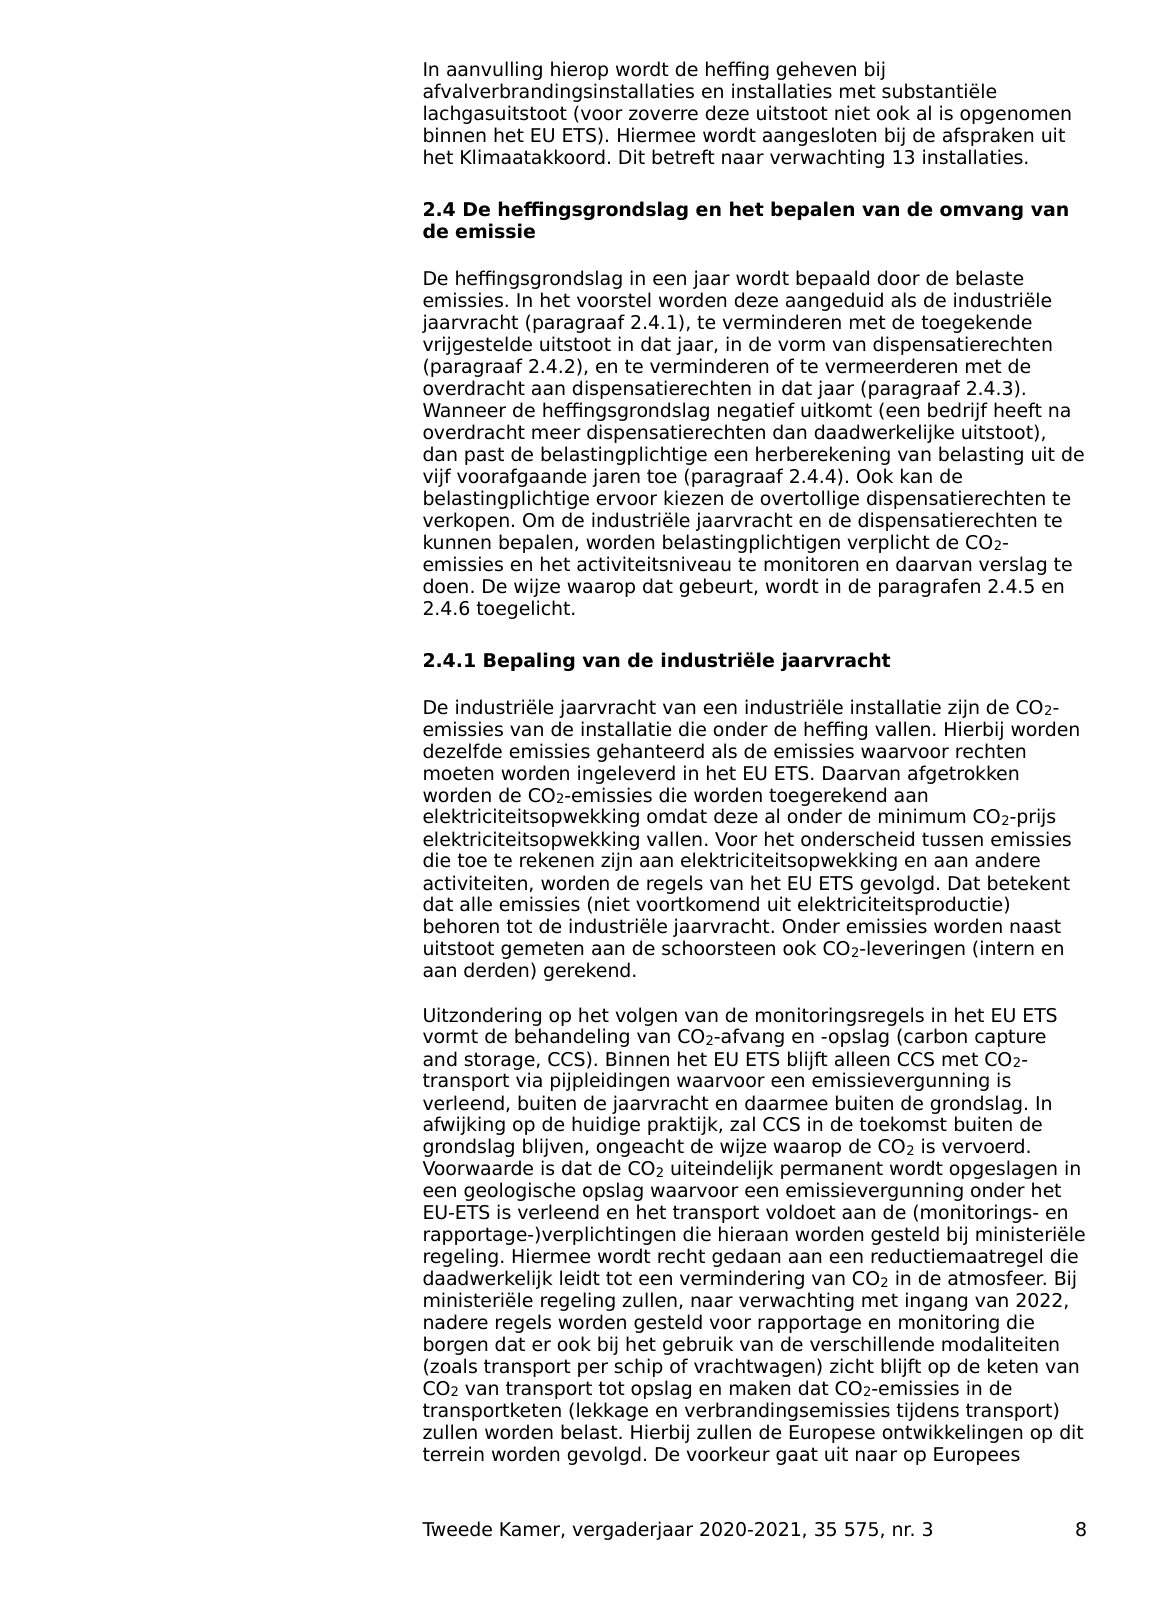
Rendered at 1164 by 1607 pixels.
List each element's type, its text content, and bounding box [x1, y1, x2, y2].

subtitle 2.4 De heffingsgrondslag en het bepalen van de omvang van de emissie [422, 199, 1087, 243]
text In aanvulling hierop wordt de heffing geheven bij afvalverbrandingsinstallaties en installaties met substantiële lachgasuitstoot (voor zoverre deze uitstoot niet ook al is opgenomen binnen het EU ETS). Hiermee wordt aangesloten bij de afspraken uit het Klimaatakkoord. Dit betreft naar verwachting 13 installaties. [422, 59, 1087, 169]
text De industriële jaarvracht van een industriële installatie zijn de CO2-emissies van de installatie die onder de heffing vallen. Hierbij worden dezelfde emissies gehanteerd als de emissies waarvoor rechten moeten worden ingeleverd in het EU ETS. Daarvan afgetrokken worden de CO2-emissies die worden toegerekend aan elektriciteitsopwekking omdat deze al onder de minimum CO2-prijs elektriciteitsopwekking vallen. Voor het onderscheid tussen emissies die toe te rekenen zijn aan elektriciteitsopwekking en aan andere activiteiten, worden de regels van het EU ETS gevolgd. Dat betekent dat alle emissies (niet voortkomend uit elektriciteitsproductie) behoren tot de industriële jaarvracht. Onder emissies worden naast uitstoot gemeten aan de schoorsteen ook CO2-leveringen (intern en aan derden) gerekend. [422, 697, 1087, 982]
subtitle 2.4.1 Bepaling van de industriële jaarvracht [422, 649, 1087, 672]
text Uitzondering op het volgen van de monitoringsregels in het EU ETS vormt de behandeling van CO2-afvang en -opslag (carbon capture and storage, CCS). Binnen het EU ETS blijft alleen CCS met CO2-transport via pijpleidingen waarvoor een emissievergunning is verleend, buiten de jaarvracht en daarmee buiten de grondslag. In afwijking op de huidige praktijk, zal CCS in de toekomst buiten de grondslag blijven, ongeacht de wijze waarop de CO2 is vervoerd. Voorwaarde is dat de CO2 uiteindelijk permanent wordt opgeslagen in een geologische opslag waarvoor een emissievergunning onder het EU-ETS is verleend en het transport voldoet aan de (monitorings- en rapportage-)verplichtingen die hieraan worden gesteld bij ministeriële regeling. Hiermee wordt recht gedaan aan een reductiemaatregel die daadwerkelijk leidt tot een vermindering van CO2 in de atmosfeer. Bij ministeriële regeling zullen, naar verwachting met ingang van 2022, nadere regels worden gesteld voor rapportage en monitoring die borgen dat er ook bij het gebruik van de verschillende modaliteiten (zoals transport per schip of vrachtwagen) zicht blijft op de keten van CO2 van transport tot opslag en maken dat CO2-emissies in de transportketen (lekkage en verbrandingsemissies tijdens transport) zullen worden belast. Hierbij zullen de Europese ontwikkelingen op dit terrein worden gevolgd. De voorkeur gaat uit naar op Europees [422, 1004, 1087, 1466]
text De heffingsgrondslag in een jaar wordt bepaald door de belaste emissies. In het voorstel worden deze aangeduid als de industriële jaarvracht (paragraaf 2.4.1), te verminderen met de toegekende vrijgestelde uitstoot in dat jaar, in de vorm van dispensatierechten (paragraaf 2.4.2), en te verminderen of te vermeerderen met de overdracht aan dispensatierechten in dat jaar (paragraaf 2.4.3). Wanneer de heffingsgrondslag negatief uitkomt (een bedrijf heeft na overdracht meer dispensatierechten dan daadwerkelijke uitstoot), dan past de belastingplichtige een herberekening van belasting uit de vijf voorafgaande jaren toe (paragraaf 2.4.4). Ook kan de belastingplichtige ervoor kiezen de overtollige dispensatierechten te verkopen. Om de industriële jaarvracht en de dispensatierechten te kunnen bepalen, worden belastingplichtigen verplicht de CO2-emissies en het activiteitsniveau te monitoren en daarvan verslag te doen. De wijze waarop dat gebeurt, wordt in de paragrafen 2.4.5 en 2.4.6 toegelicht. [422, 268, 1087, 619]
